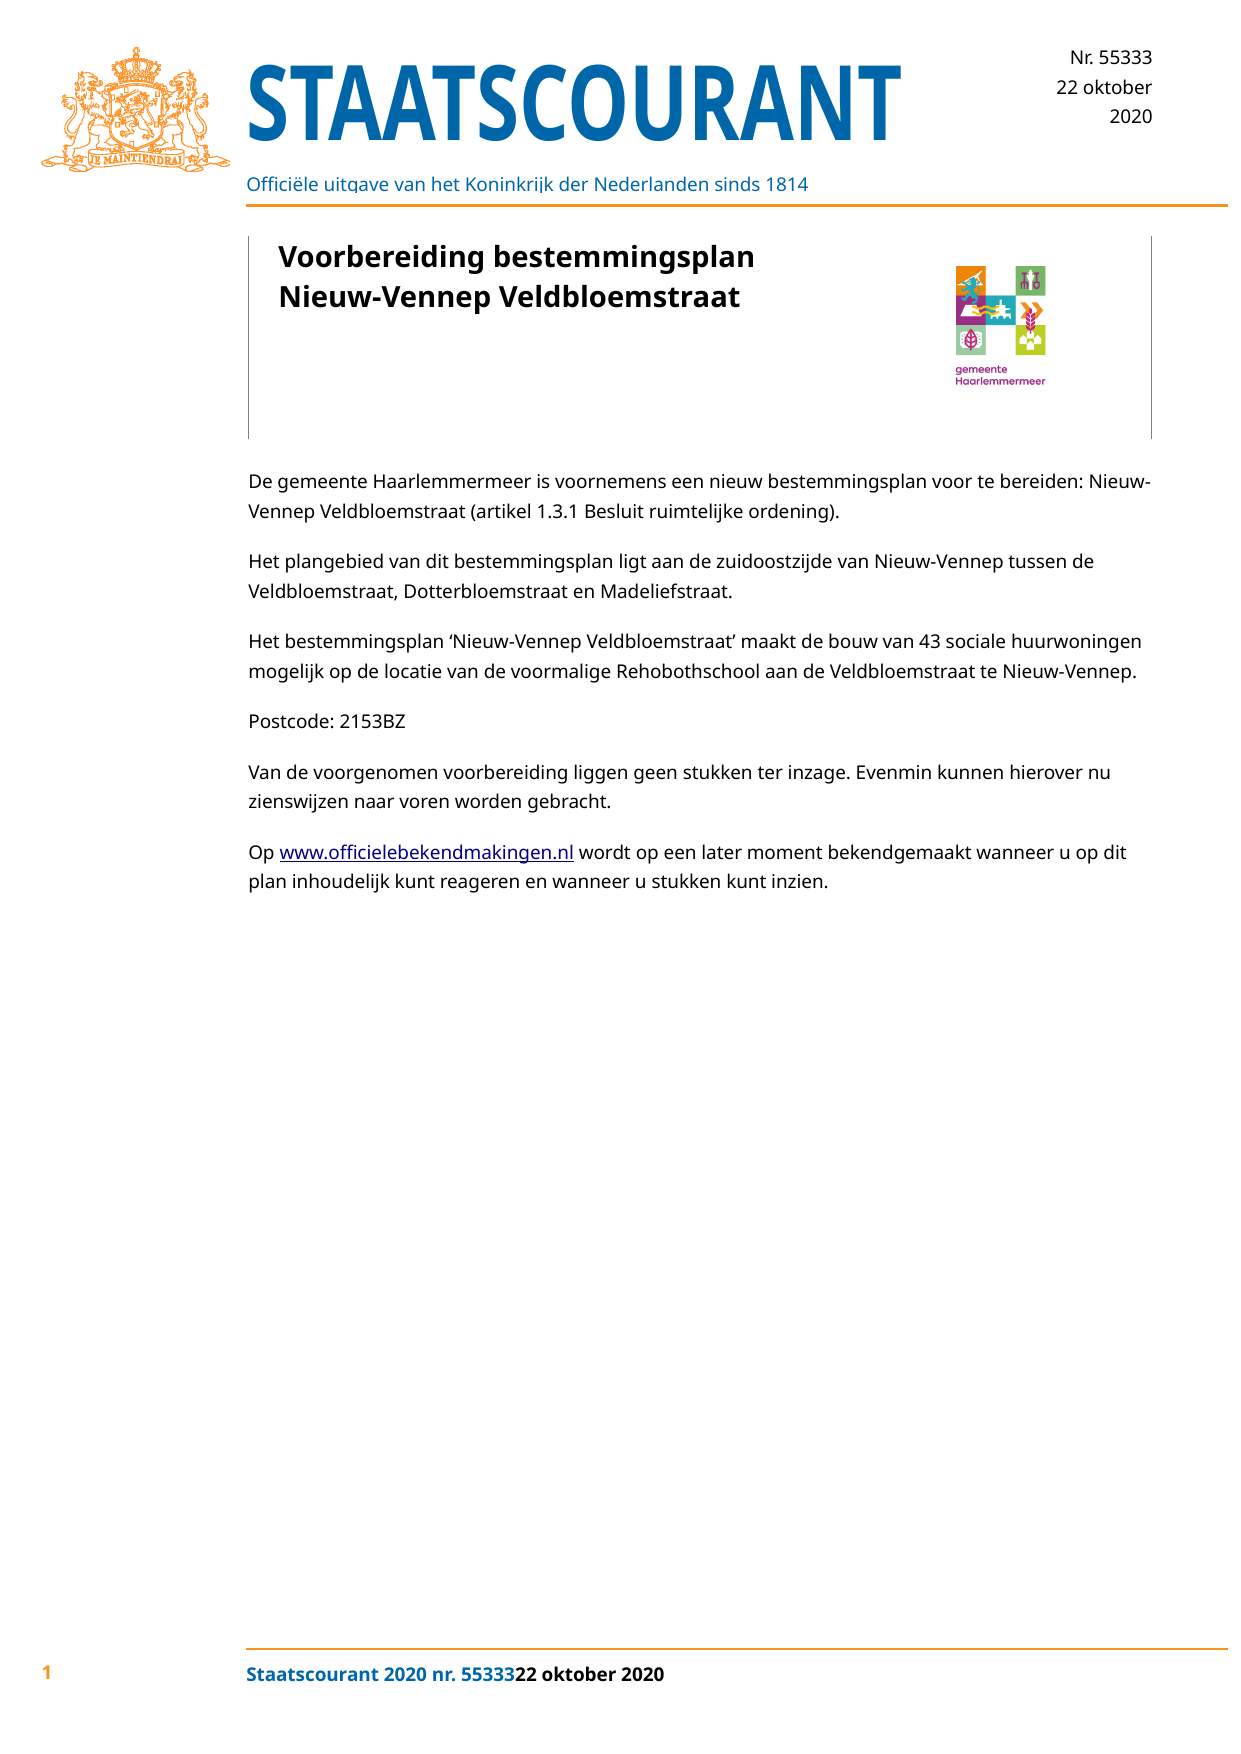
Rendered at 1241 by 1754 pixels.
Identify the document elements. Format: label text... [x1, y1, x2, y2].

text Op www.officielebekendmakingen.nl wordt op een later moment bekendgemaakt wanneer u op dit plan inhoudelijk kunt reageren en wanneer u stukken kunt inzien. [248, 839, 1152, 894]
picture [926, 236, 1075, 414]
table_header [850, 236, 926, 413]
table_header [850, 414, 1151, 439]
text De gemeente Haarlemmermeer is voornemens een nieuw bestemmingsplan voor te bereiden: Nieuw-Vennep Veldbloemstraat (artikel 1.3.1 Besluit ruimtelijke ordening). [248, 469, 1152, 524]
text Postcode: 2153BZ [248, 709, 1152, 734]
picture [41, 47, 231, 172]
text Het bestemmingsplan ‘Nieuw-Vennep Veldbloemstraat’ maakt de bouw van 43 sociale huurwoningen mogelijk op de locatie van de voormalige Rehobothschool aan de Veldbloemstraat te Nieuw-Vennep. [248, 629, 1152, 684]
table_header Voorbereiding bestemmingsplan Nieuw-Vennep Veldbloemstraat [249, 236, 850, 439]
text Het plangebied van dit bestemmingsplan ligt aan de zuidoostzijde van Nieuw-Vennep tussen de Veldbloemstraat, Dotterbloemstraat en Madeliefstraat. [248, 549, 1152, 604]
table_header [1075, 236, 1151, 413]
text Van de voorgenomen voorbereiding liggen geen stukken ter inzage. Evenmin kunnen hierover nu zienswijzen naar voren worden gebracht. [248, 759, 1152, 814]
